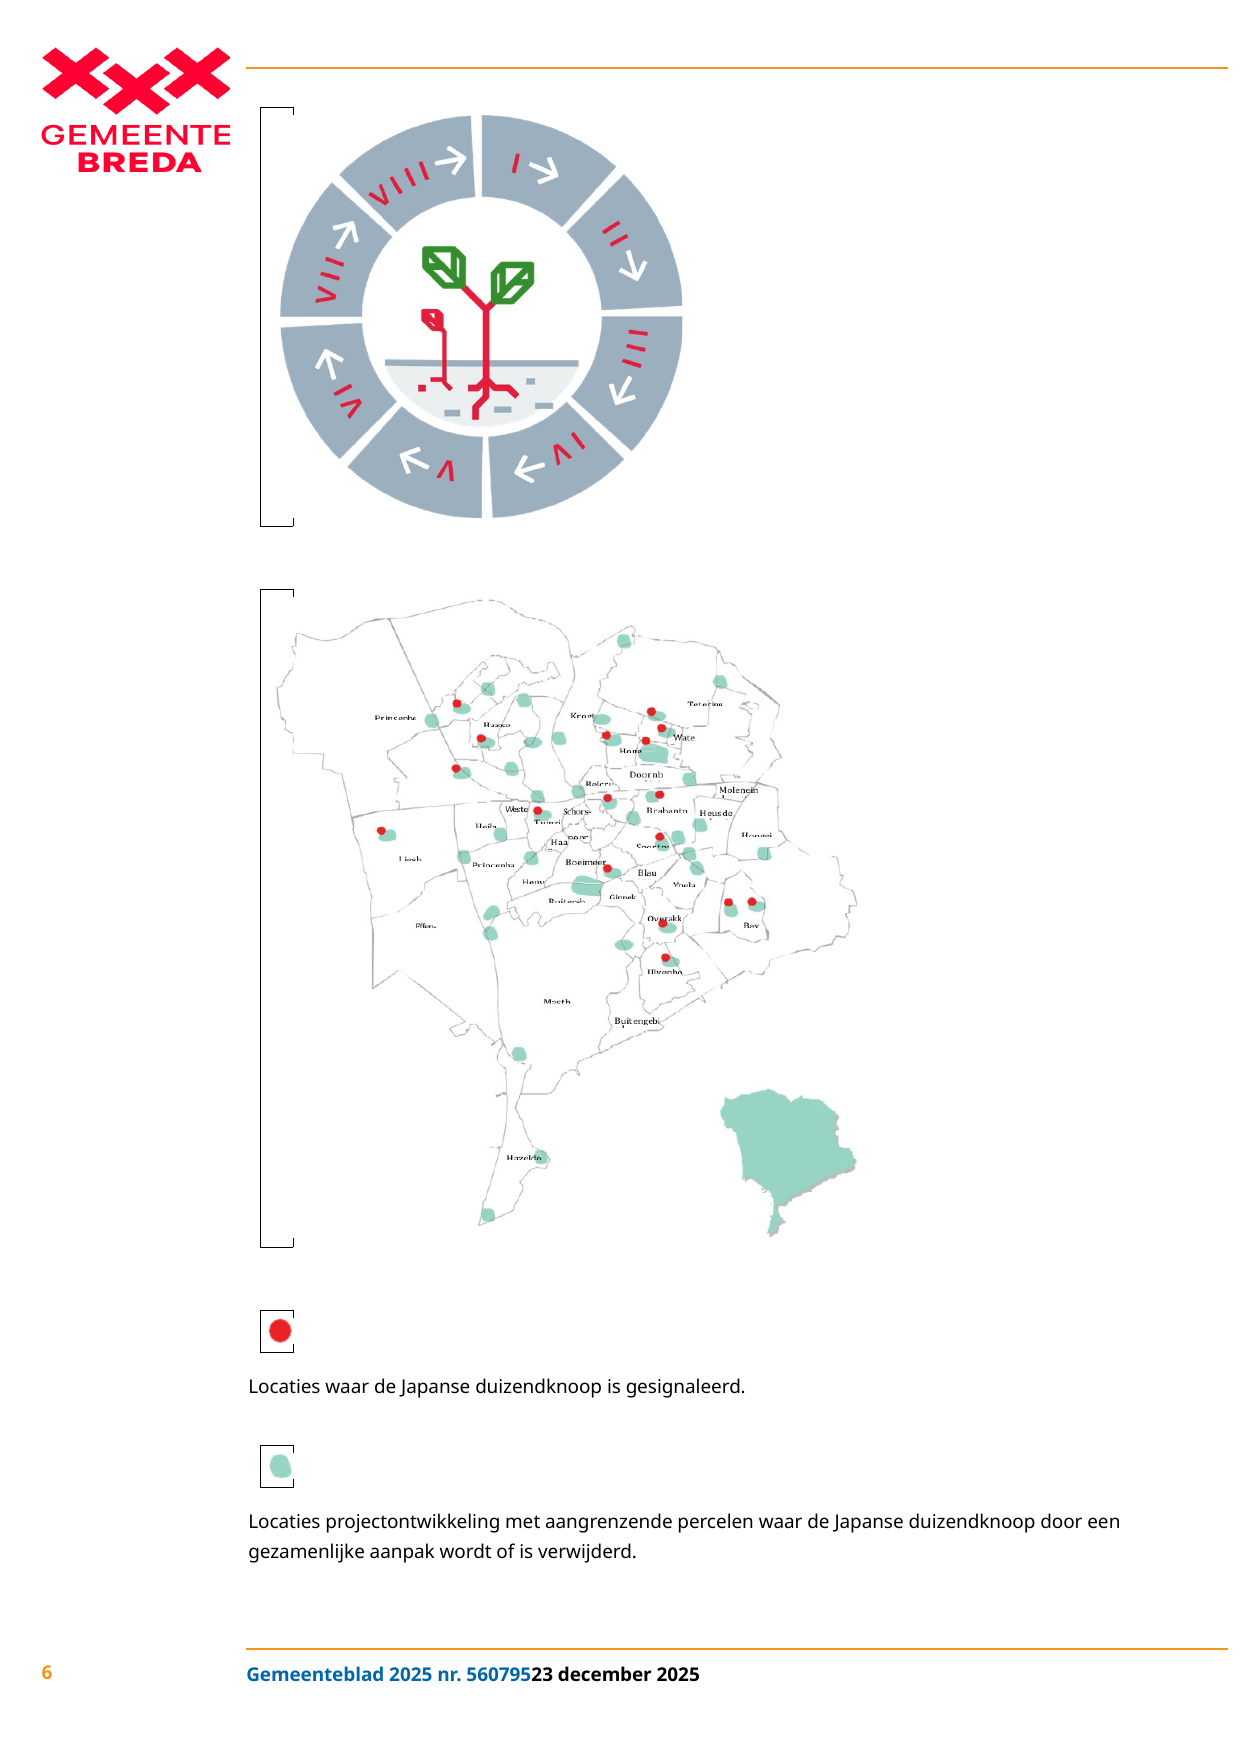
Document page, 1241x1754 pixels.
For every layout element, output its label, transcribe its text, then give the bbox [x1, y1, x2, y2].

text Locaties projectontwikkeling met aangrenzende percelen waar de Japanse duizendknoop door een gezamenlijke aanpak wordt of is verwijderd. [248, 1509, 1152, 1564]
picture [268, 1318, 328, 1344]
picture [41, 47, 231, 172]
text Locaties waar de Japanse duizendknoop is gesignaleerd. [248, 1374, 1152, 1399]
picture [268, 597, 1173, 1238]
picture [268, 1453, 328, 1479]
picture [268, 115, 683, 518]
